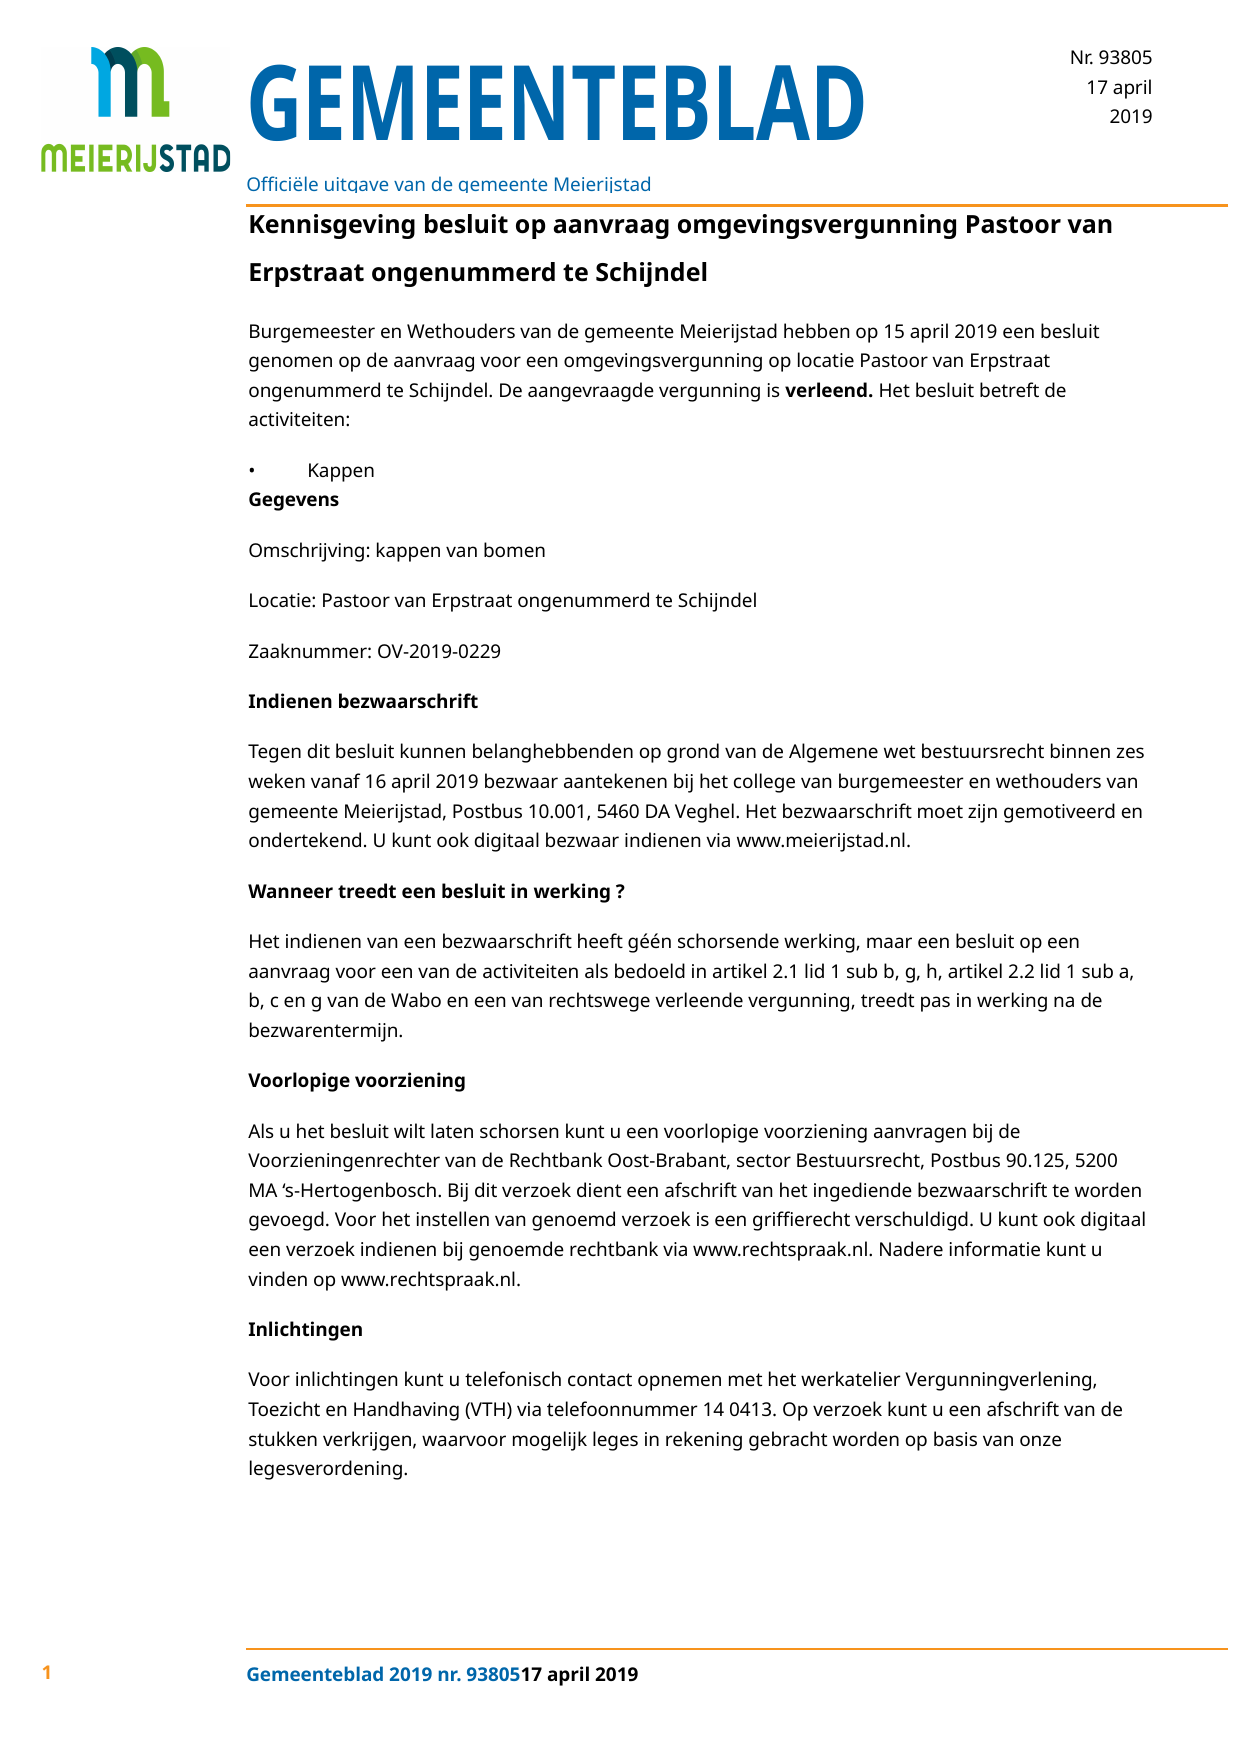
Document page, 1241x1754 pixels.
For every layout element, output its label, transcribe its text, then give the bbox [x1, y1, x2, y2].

text Voor inlichtingen kunt u telefonisch contact opnemen met het werkatelier Vergunningverlening, Toezicht en Handhaving (VTH) via telefoonnummer 14 0413. Op verzoek kunt u een afschrift van de stukken verkrijgen, waarvoor mogelijk leges in rekening gebracht worden op basis van onze legesverordening. [248, 1367, 1152, 1481]
text Indienen bezwaarschrift [248, 688, 1152, 714]
text Tegen dit besluit kunnen belanghebbenden op grond van de Algemene wet bestuursrecht binnen zes weken vanaf 16 april 2019 bezwaar aantekenen bij het college van burgemeester en wethouders van gemeente Meierijstad, Postbus 10.001, 5460 DA Veghel. Het bezwaarschrift moet zijn gemotiveerd en ondertekend. U kunt ook digitaal bezwaar indienen via www.meierijstad.nl. [248, 739, 1152, 853]
list Kappen [248, 457, 1152, 483]
text Kennisgeving besluit op aanvraag omgevingsvergunning Pastoor van Erpstraat ongenummerd te Schijndel [248, 207, 1152, 288]
text Inlichtingen [248, 1316, 1152, 1342]
text Als u het besluit wilt laten schorsen kunt u een voorlopige voorziening aanvragen bij de Voorzieningenrechter van de Rechtbank Oost-Brabant, sector Bestuursrecht, Postbus 90.125, 5200 MA ‘s-Hertogenbosch. Bij dit verzoek dient een afschrift van het ingediende bezwaarschrift te worden gevoegd. Voor het instellen van genoemd verzoek is een griffierecht verschuldigd. U kunt ook digitaal een verzoek indienen bij genoemde rechtbank via www.rechtspraak.nl. Nadere informatie kunt u vinden op www.rechtspraak.nl. [248, 1118, 1152, 1292]
text Wanneer treedt een besluit in werking ? [248, 878, 1152, 904]
text Gegevens [248, 487, 1152, 512]
text Locatie: Pastoor van Erpstraat ongenummerd te Schijndel [248, 587, 1152, 613]
picture [41, 47, 231, 172]
text Omschrijving: kappen van bomen [248, 537, 1152, 563]
text Burgemeester en Wethouders van de gemeente Meierijstad hebben op 15 april 2019 een besluit genomen op de aanvraag voor een omgevingsvergunning op locatie Pastoor van Erpstraat ongenummerd te Schijndel. De aangevraagde vergunning is verleend. Het besluit betreft de activiteiten: [248, 318, 1152, 432]
text Zaaknummer: OV-2019-0229 [248, 638, 1152, 664]
text Het indienen van een bezwaarschrift heeft géén schorsende werking, maar een besluit op een aanvraag voor een van de activiteiten als bedoeld in artikel 2.1 lid 1 sub b, g, h, artikel 2.2 lid 1 sub a, b, c en g van de Wabo en een van rechtswege verleende vergunning, treedt pas in werking na de bezwarentermijn. [248, 928, 1152, 1043]
text Voorlopige voorziening [248, 1067, 1152, 1093]
